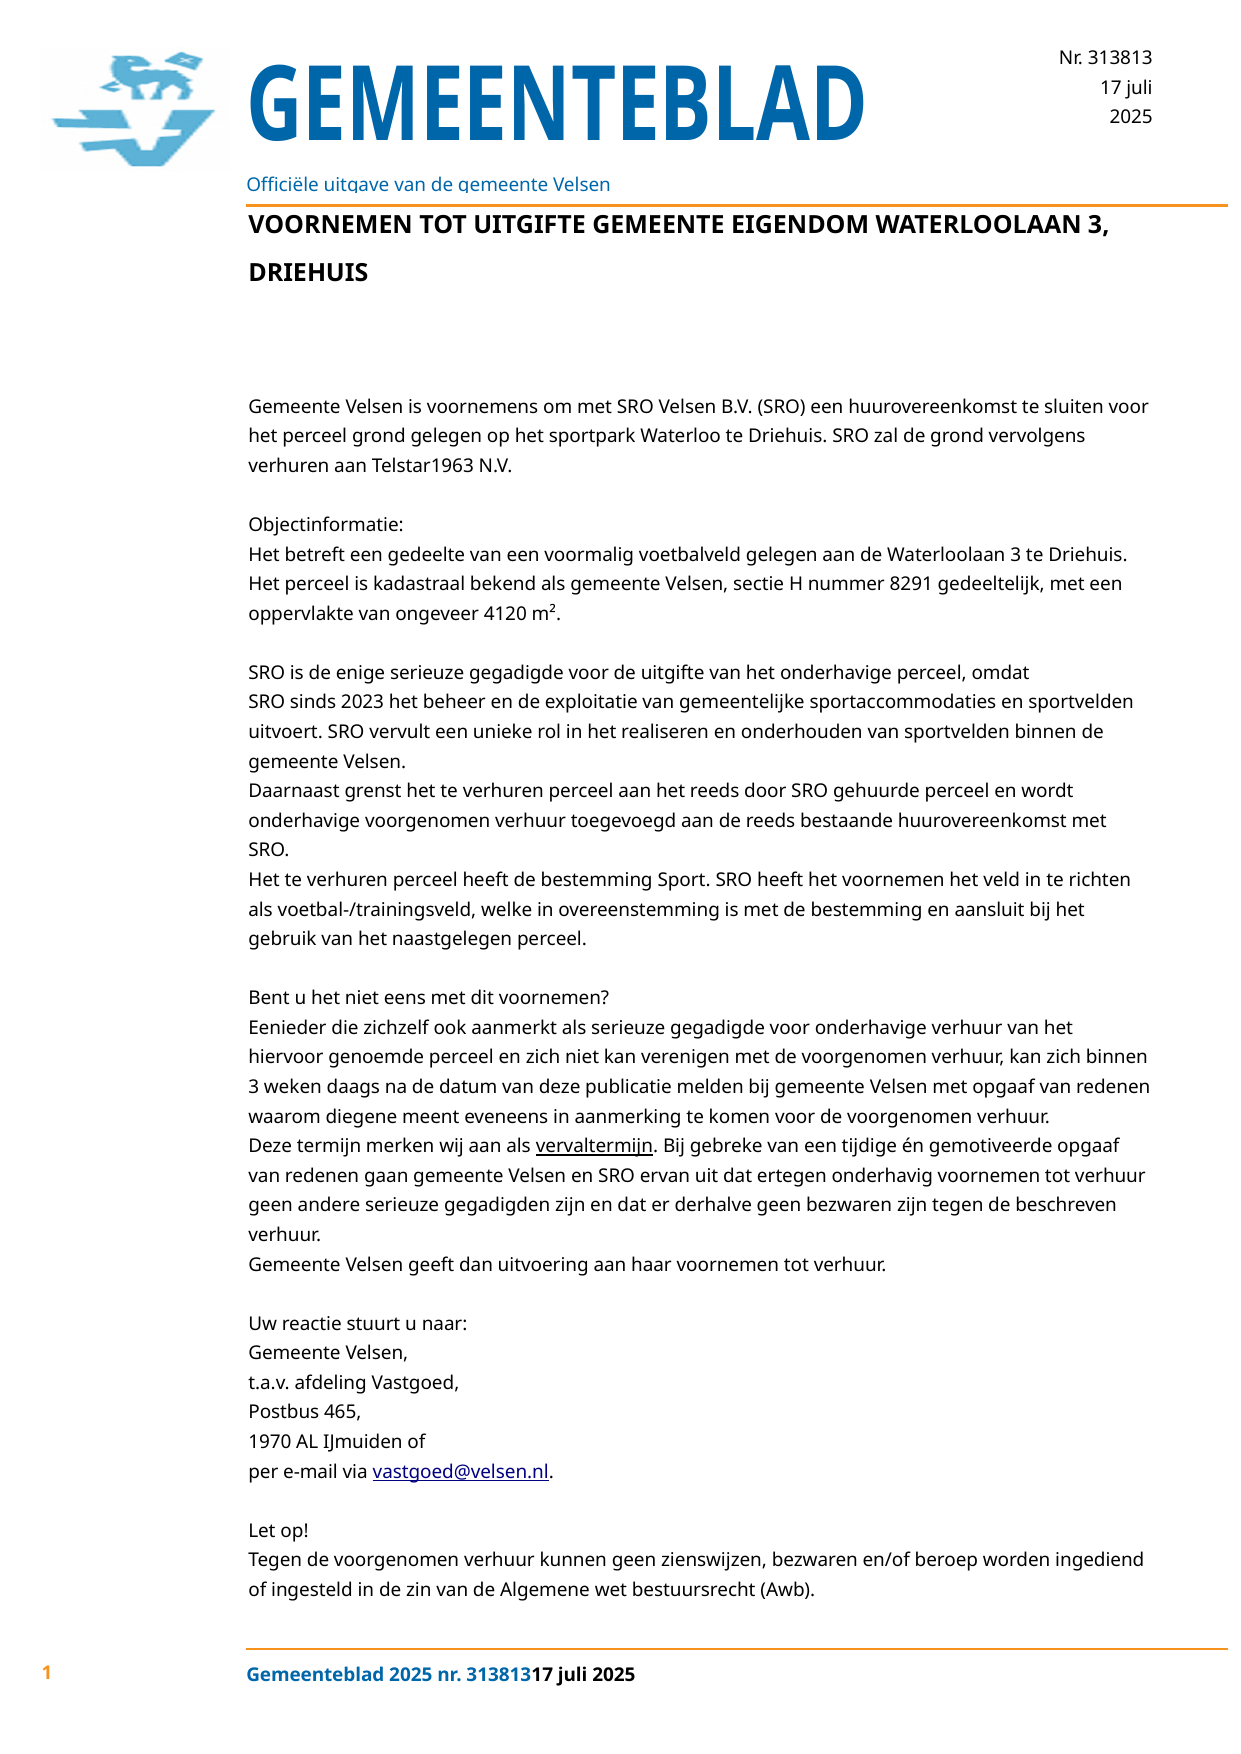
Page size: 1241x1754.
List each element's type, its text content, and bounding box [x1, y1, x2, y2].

text VOORNEMEN TOT UITGIFTE GEMEENTE EIGENDOM WATERLOOLAAN 3, DRIEHUIS [248, 207, 1152, 288]
text Eenieder die zichzelf ook aanmerkt als serieuze gegadigde voor onderhavige verhuur van het hiervoor genoemde perceel en zich niet kan verenigen met de voorgenomen verhuur, kan zich binnen 3 weken daags na de datum van deze publicatie melden bij gemeente Velsen met opgaaf van redenen waarom diegene meent eveneens in aanmerking te komen voor de voorgenomen verhuur. [248, 1014, 1152, 1129]
picture [41, 47, 231, 172]
text Gemeente Velsen geeft dan uitvoering aan haar voornemen tot verhuur. [248, 1251, 1152, 1277]
text 1970 AL IJmuiden of [248, 1428, 1152, 1454]
text Gemeente Velsen, [248, 1339, 1152, 1365]
text SRO sinds 2023 het beheer en de exploitatie van gemeentelijke sportaccommodaties en sportvelden uitvoert. SRO vervult een unieke rol in het realiseren en onderhouden van sportvelden binnen de gemeente Velsen. [248, 689, 1152, 774]
text Objectinformatie: [248, 511, 1152, 537]
text Uw reactie stuurt u naar: [248, 1310, 1152, 1336]
text Gemeente Velsen is voornemens om met SRO Velsen B.V. (SRO) een huurovereenkomst te sluiten voor het perceel grond gelegen op het sportpark Waterloo te Driehuis. SRO zal de grond vervolgens verhuren aan Telstar1963 N.V. [248, 393, 1152, 478]
text SRO is de enige serieuze gegadigde voor de uitgifte van het onderhavige perceel, omdat [248, 659, 1152, 685]
text Het te verhuren perceel heeft de bestemming Sport. SRO heeft het voornemen het veld in te richten als voetbal-/trainingsveld, welke in overeenstemming is met de bestemming en aansluit bij het gebruik van het naastgelegen perceel. [248, 866, 1152, 951]
text Tegen de voorgenomen verhuur kunnen geen zienswijzen, bezwaren en/of beroep worden ingediend of ingesteld in de zin van de Algemene wet bestuursrecht (Awb). [248, 1547, 1152, 1602]
text Deze termijn merken wij aan als vervaltermijn. Bij gebreke van een tijdige én gemotiveerde opgaaf van redenen gaan gemeente Velsen en SRO ervan uit dat ertegen onderhavig voornemen tot verhuur geen andere serieuze gegadigden zijn en dat er derhalve geen bezwaren zijn tegen de beschreven verhuur. [248, 1132, 1152, 1247]
text per e-mail via vastgoed@velsen.nl. [248, 1458, 1152, 1484]
text Let op! [248, 1517, 1152, 1543]
text Het perceel is kadastraal bekend als gemeente Velsen, sectie H nummer 8291 gedeeltelijk, met een oppervlakte van ongeveer 4120 m². [248, 570, 1152, 626]
text Het betreft een gedeelte van een voormalig voetbalveld gelegen aan de Waterloolaan 3 te Driehuis. [248, 541, 1152, 567]
text Daarnaast grenst het te verhuren perceel aan het reeds door SRO gehuurde perceel en wordt onderhavige voorgenomen verhuur toegevoegd aan de reeds bestaande huurovereenkomst met SRO. [248, 777, 1152, 862]
text Bent u het niet eens met dit voornemen? [248, 984, 1152, 1010]
text Postbus 465, [248, 1399, 1152, 1424]
text t.a.v. afdeling Vastgoed, [248, 1369, 1152, 1395]
